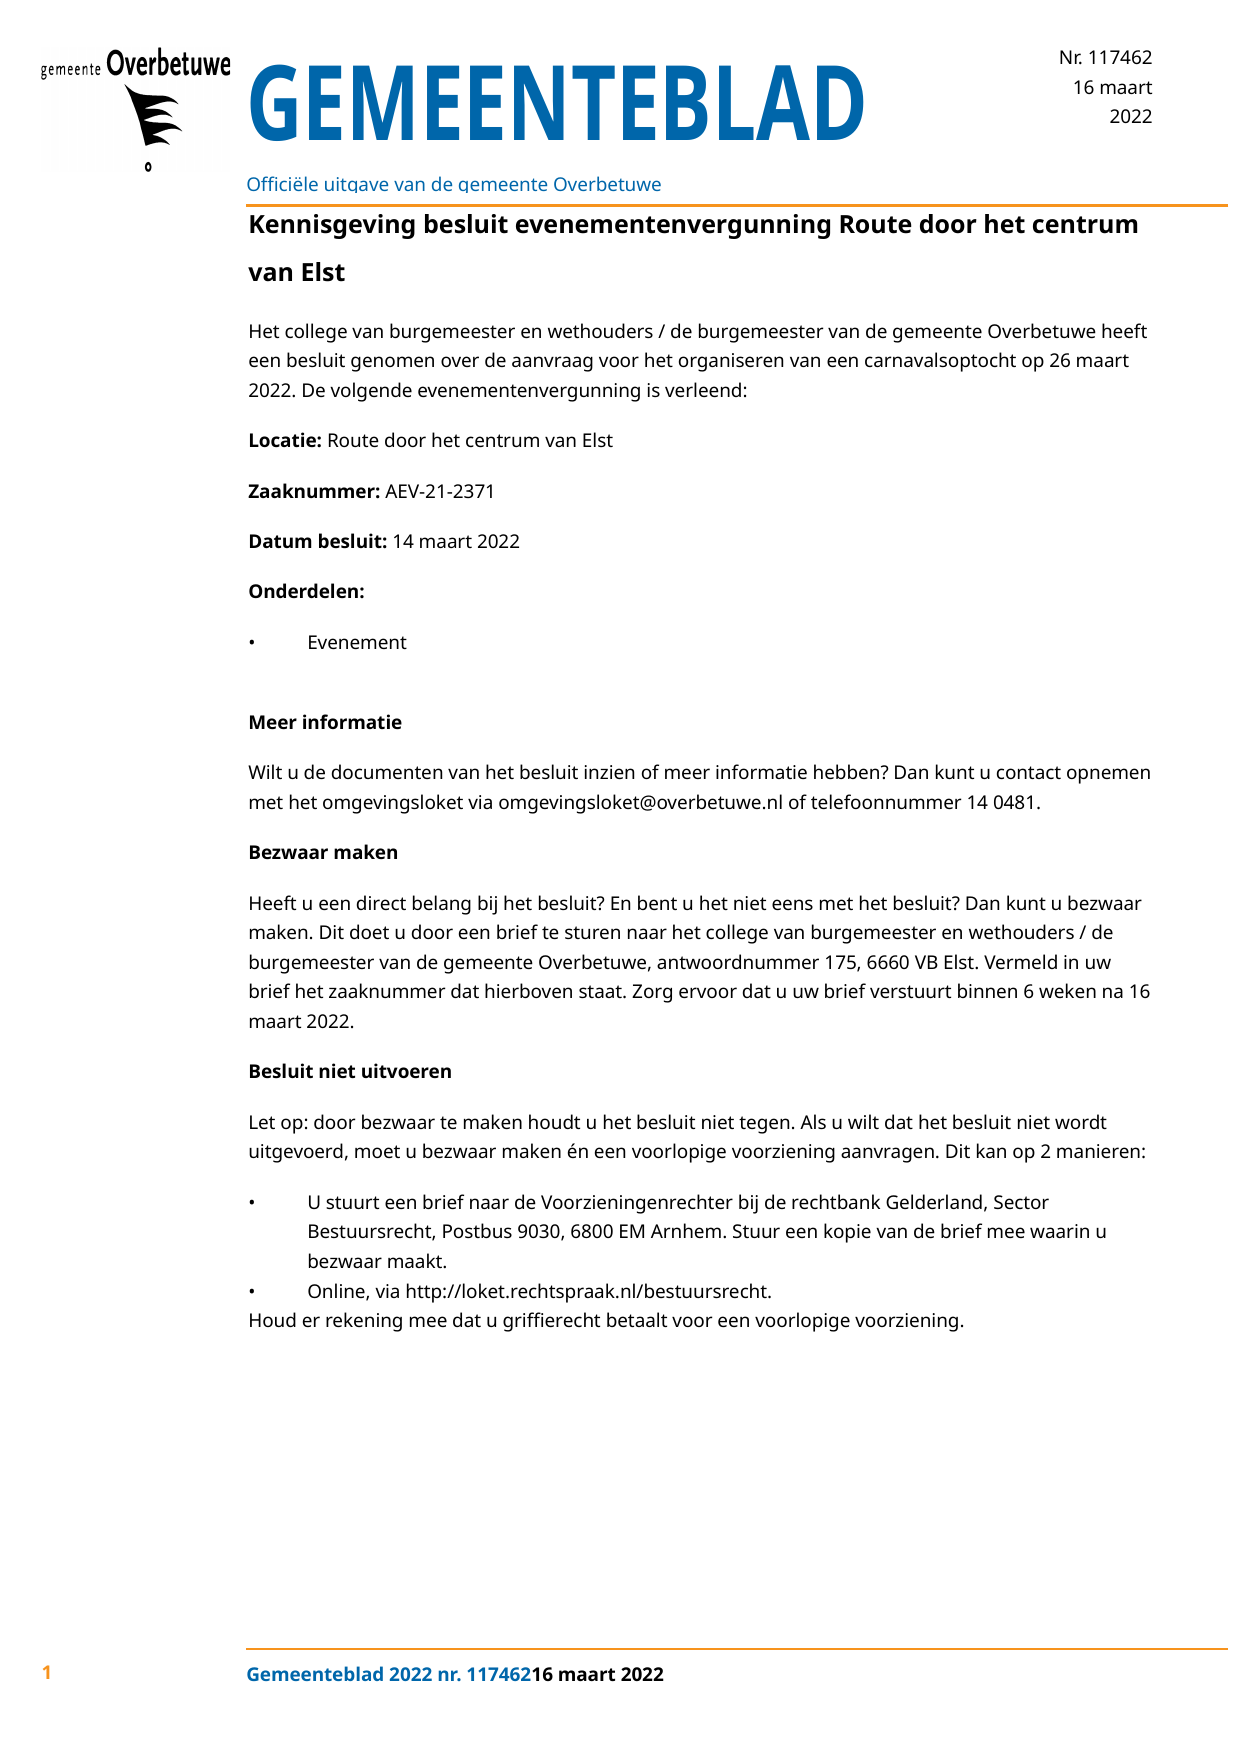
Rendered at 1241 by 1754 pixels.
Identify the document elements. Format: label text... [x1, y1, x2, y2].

text Bezwaar maken [248, 839, 1152, 865]
text Datum besluit: 14 maart 2022 [248, 528, 1152, 554]
text Let op: door bezwaar te maken houdt u het besluit niet tegen. Als u wilt dat het besluit niet wordt uitgevoerd, moet u bezwaar maken én een voorlopige voorziening aanvragen. Dit kan op 2 manieren: [248, 1109, 1152, 1164]
text Locatie: Route door het centrum van Elst [248, 427, 1152, 453]
text Heeft u een direct belang bij het besluit? En bent u het niet eens met het besluit? Dan kunt u bezwaar maken. Dit doet u door een brief te sturen naar het college van burgemeester en wethouders / de burgemeester van de gemeente Overbetuwe, antwoordnummer 175, 6660 VB Elst. Vermeld in uw brief het zaaknummer dat hierboven staat. Zorg ervoor dat u uw brief verstuurt binnen 6 weken na 16 maart 2022. [248, 890, 1152, 1034]
picture [41, 47, 231, 172]
text Wilt u de documenten van het besluit inzien of meer informatie hebben? Dan kunt u contact opnemen met het omgevingsloket via omgevingsloket@overbetuwe.nl of telefoonnummer 14 0481. [248, 759, 1152, 815]
list U stuurt een brief naar de Voorzieningenrechter bij de rechtbank Gelderland, Sector Bestuursrecht, Postbus 9030, 6800 EM Arnhem. Stuur een kopie van de brief mee waarin u bezwaar maakt. [248, 1189, 1152, 1274]
text Houd er rekening mee dat u griffierecht betaalt voor een voorlopige voorziening. [248, 1307, 1152, 1333]
list Evenement [248, 629, 1152, 655]
text Het college van burgemeester en wethouders / de burgemeester van de gemeente Overbetuwe heeft een besluit genomen over de aanvraag voor het organiseren van een carnavalsoptocht op 26 maart 2022. De volgende evenementenvergunning is verleend: [248, 318, 1152, 403]
text Kennisgeving besluit evenementenvergunning Route door het centrum van Elst [248, 207, 1152, 288]
list Online, via http://loket.rechtspraak.nl/bestuursrecht. [248, 1278, 1152, 1304]
text Besluit niet uitvoeren [248, 1059, 1152, 1084]
text Onderdelen: [248, 579, 1152, 604]
text Meer informatie [248, 709, 1152, 735]
text Zaaknummer: AEV-21-2371 [248, 478, 1152, 504]
